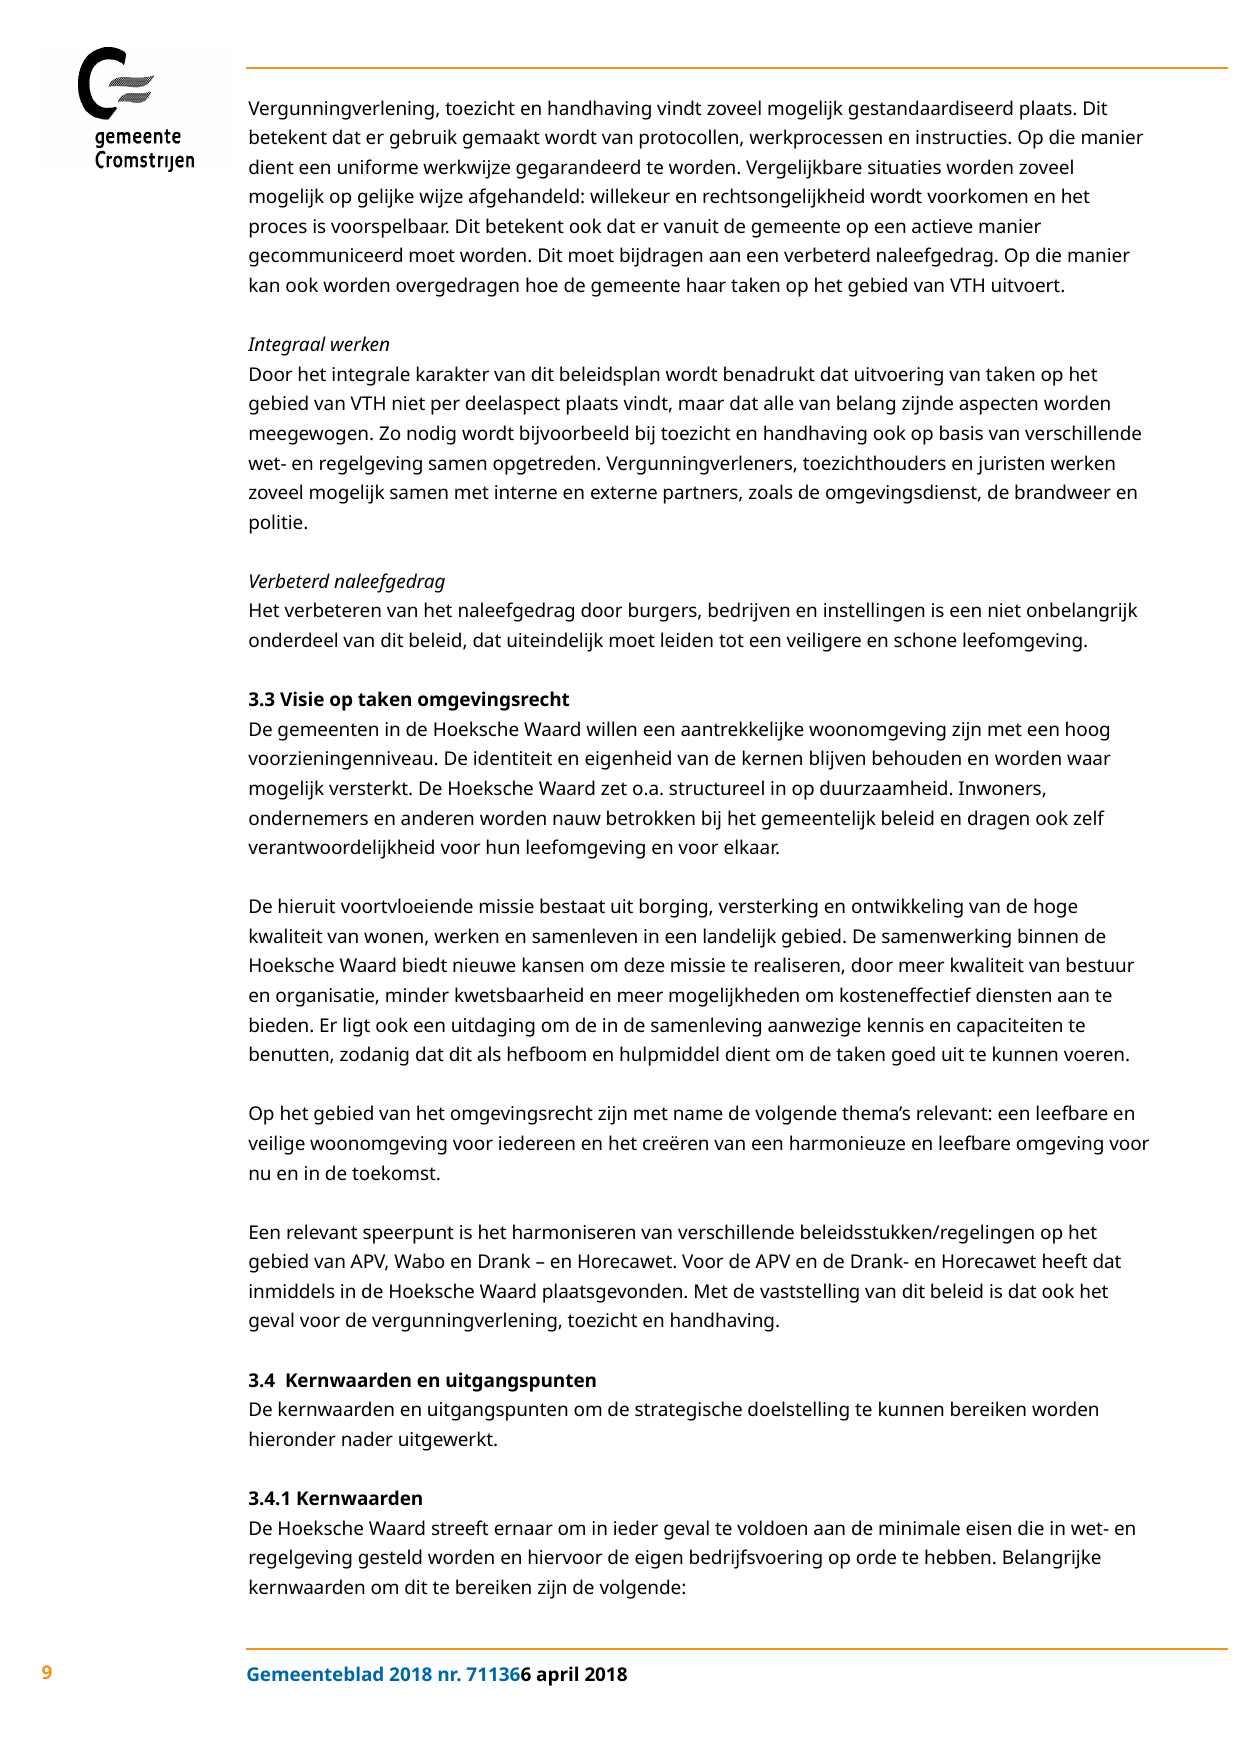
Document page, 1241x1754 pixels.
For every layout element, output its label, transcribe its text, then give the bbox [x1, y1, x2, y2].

text Verbeterd naleefgedrag [248, 568, 1152, 594]
text Vergunningverlening, toezicht en handhaving vindt zoveel mogelijk gestandaardiseerd plaats. Dit betekent dat er gebruik gemaakt wordt van protocollen, werkprocessen en instructies. Op die manier dient een uniforme werkwijze gegarandeerd te worden. Vergelijkbare situaties worden zoveel mogelijk op gelijke wijze afgehandeld: willekeur en rechtsongelijkheid wordt voorkomen en het proces is voorspelbaar. Dit betekent ook dat er vanuit de gemeente op een actieve manier gecommuniceerd moet worden. Dit moet bijdragen aan een verbeterd naleefgedrag. Op die manier kan ook worden overgedragen hoe de gemeente haar taken op het gebied van VTH uitvoert. [248, 95, 1152, 298]
text Door het integrale karakter van dit beleidsplan wordt benadrukt dat uitvoering van taken op het gebied van VTH niet per deelaspect plaats vindt, maar dat alle van belang zijnde aspecten worden meegewogen. Zo nodig wordt bijvoorbeeld bij toezicht en handhaving ook op basis van verschillende wet- en regelgeving samen opgetreden. Vergunningverleners, toezichthouders en juristen werken zoveel mogelijk samen met interne en externe partners, zoals de omgevingsdienst, de brandweer en politie. [248, 361, 1152, 535]
text 3.3 Visie op taken omgevingsrecht [248, 686, 1152, 712]
text 3.4 Kernwaarden en uitgangspunten [248, 1367, 1152, 1393]
text Op het gebied van het omgevingsrecht zijn met name de volgende thema’s relevant: een leefbare en veilige woonomgeving voor iedereen en het creëren van een harmonieuze en leefbare omgeving voor nu en in de toekomst. [248, 1101, 1152, 1186]
text Het verbeteren van het naleefgedrag door burgers, bedrijven en instellingen is een niet onbelangrijk onderdeel van dit beleid, dat uiteindelijk moet leiden tot een veiligere en schone leefomgeving. [248, 598, 1152, 653]
text Een relevant speerpunt is het harmoniseren van verschillende beleidsstukken/regelingen op het gebied van APV, Wabo en Drank – en Horecawet. Voor de APV en de Drank- en Horecawet heeft dat inmiddels in de Hoeksche Waard plaatsgevonden. Met de vaststelling van dit beleid is dat ook het geval voor de vergunningverlening, toezicht en handhaving. [248, 1219, 1152, 1333]
text 3.4.1 Kernwaarden [248, 1485, 1152, 1511]
text De kernwaarden en uitgangspunten om de strategische doelstelling te kunnen bereiken worden hieronder nader uitgewerkt. [248, 1396, 1152, 1452]
text De Hoeksche Waard streeft ernaar om in ieder geval te voldoen aan de minimale eisen die in wet- en regelgeving gesteld worden en hiervoor de eigen bedrijfsvoering op orde te hebben. Belangrijke kernwaarden om dit te bereiken zijn de volgende: [248, 1515, 1152, 1600]
picture [41, 47, 231, 172]
text De gemeenten in de Hoeksche Waard willen een aantrekkelijke woonomgeving zijn met een hoog voorzieningenniveau. De identiteit en eigenheid van de kernen blijven behouden en worden waar mogelijk versterkt. De Hoeksche Waard zet o.a. structureel in op duurzaamheid. Inwoners, ondernemers en anderen worden nauw betrokken bij het gemeentelijk beleid en dragen ook zelf verantwoordelijkheid voor hun leefomgeving en voor elkaar. [248, 716, 1152, 860]
text Integraal werken [248, 331, 1152, 357]
text De hieruit voortvloeiende missie bestaat uit borging, versterking en ontwikkeling van de hoge kwaliteit van wonen, werken en samenleven in een landelijk gebied. De samenwerking binnen de Hoeksche Waard biedt nieuwe kansen om deze missie te realiseren, door meer kwaliteit van bestuur en organisatie, minder kwetsbaarheid en meer mogelijkheden om kosteneffectief diensten aan te bieden. Er ligt ook een uitdaging om de in de samenleving aanwezige kennis en capaciteiten te benutten, zodanig dat dit als hefboom en hulpmiddel dient om de taken goed uit te kunnen voeren. [248, 893, 1152, 1067]
